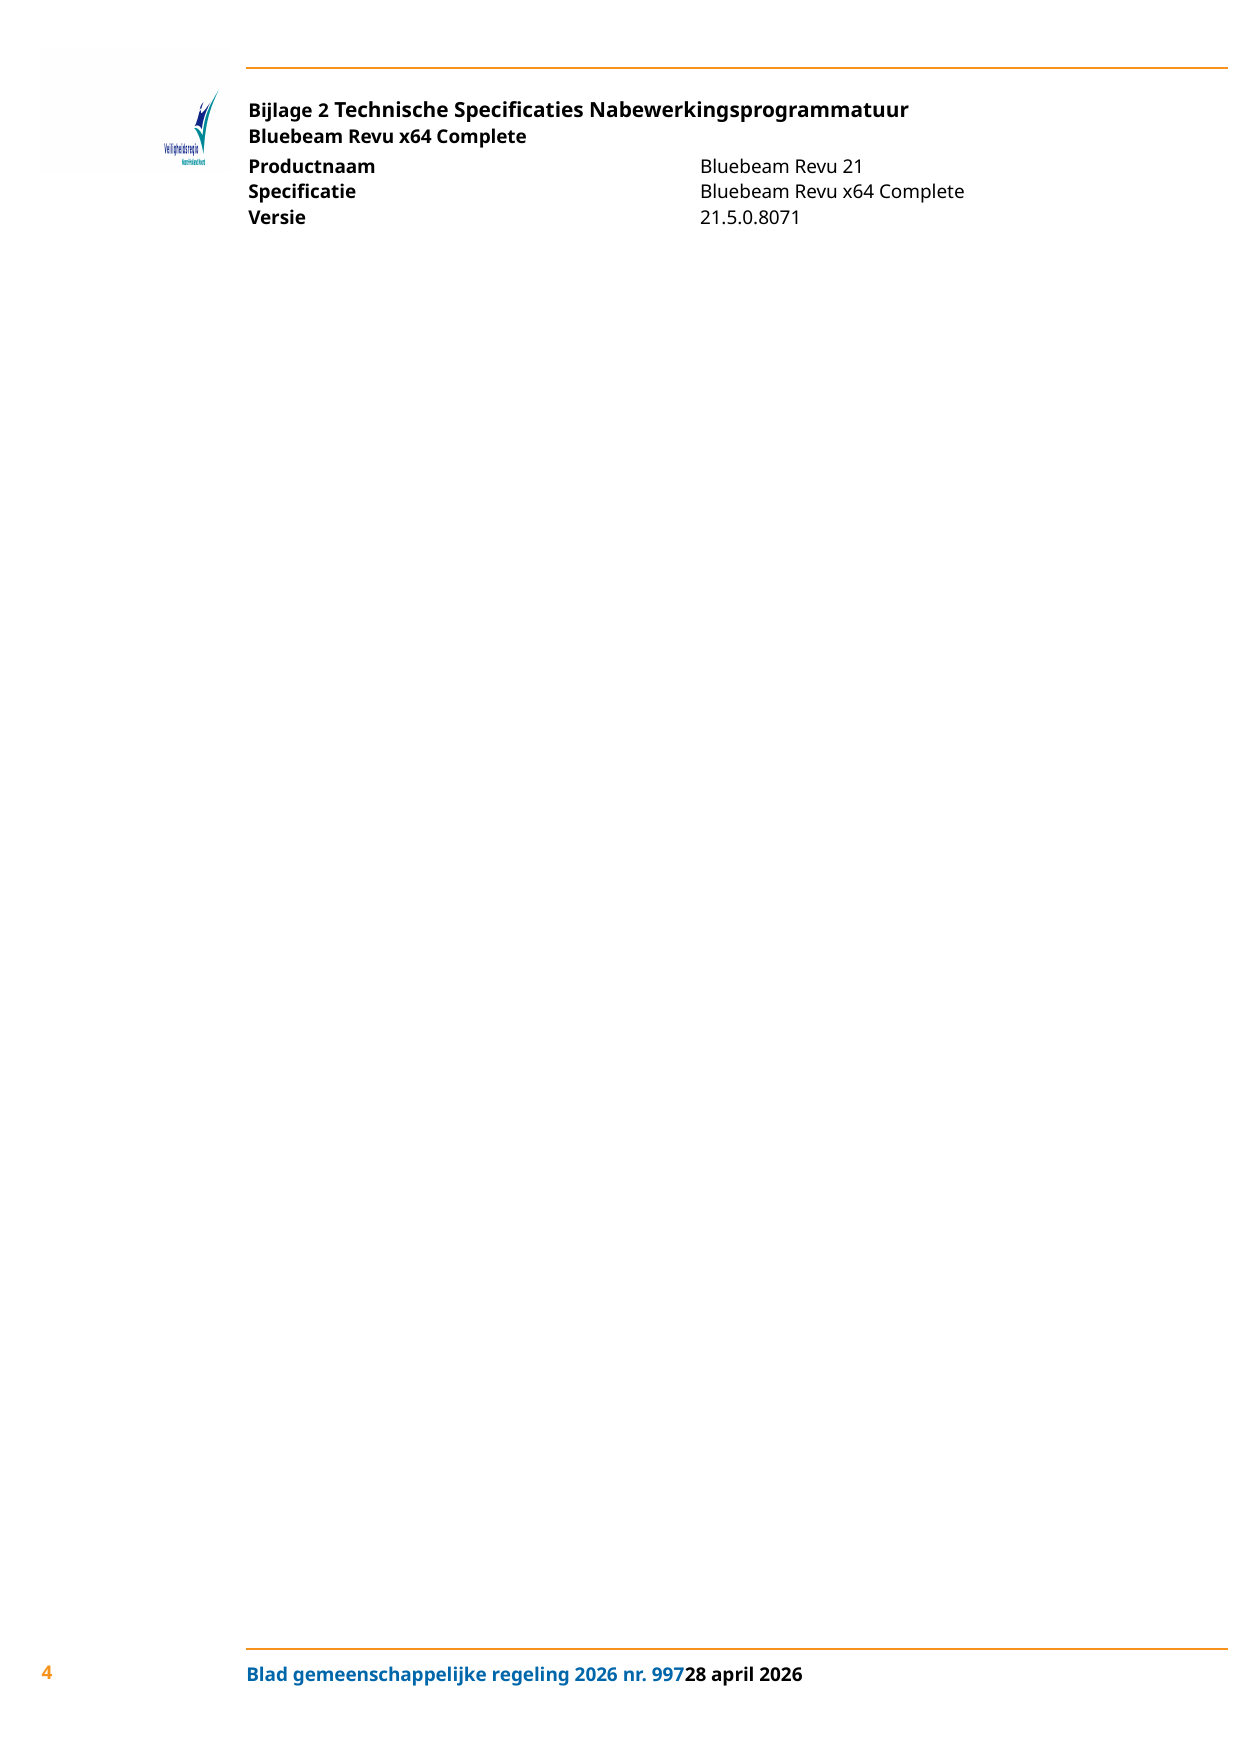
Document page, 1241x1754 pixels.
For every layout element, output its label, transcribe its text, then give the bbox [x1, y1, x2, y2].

text Bijlage 2 Technische Specificaties Nabewerkingsprogrammatuur [248, 95, 1152, 123]
table_header Bluebeam Revu 21 [700, 153, 1152, 179]
table_cell 21.5.0.8071 [700, 205, 1152, 230]
picture [41, 47, 231, 172]
table_cell Versie [248, 205, 700, 230]
text Bluebeam Revu x64 Complete [248, 123, 1152, 149]
table_cell Specificatie [248, 179, 700, 204]
table_header Productnaam [248, 153, 700, 179]
table_cell Bluebeam Revu x64 Complete [700, 179, 1152, 204]
